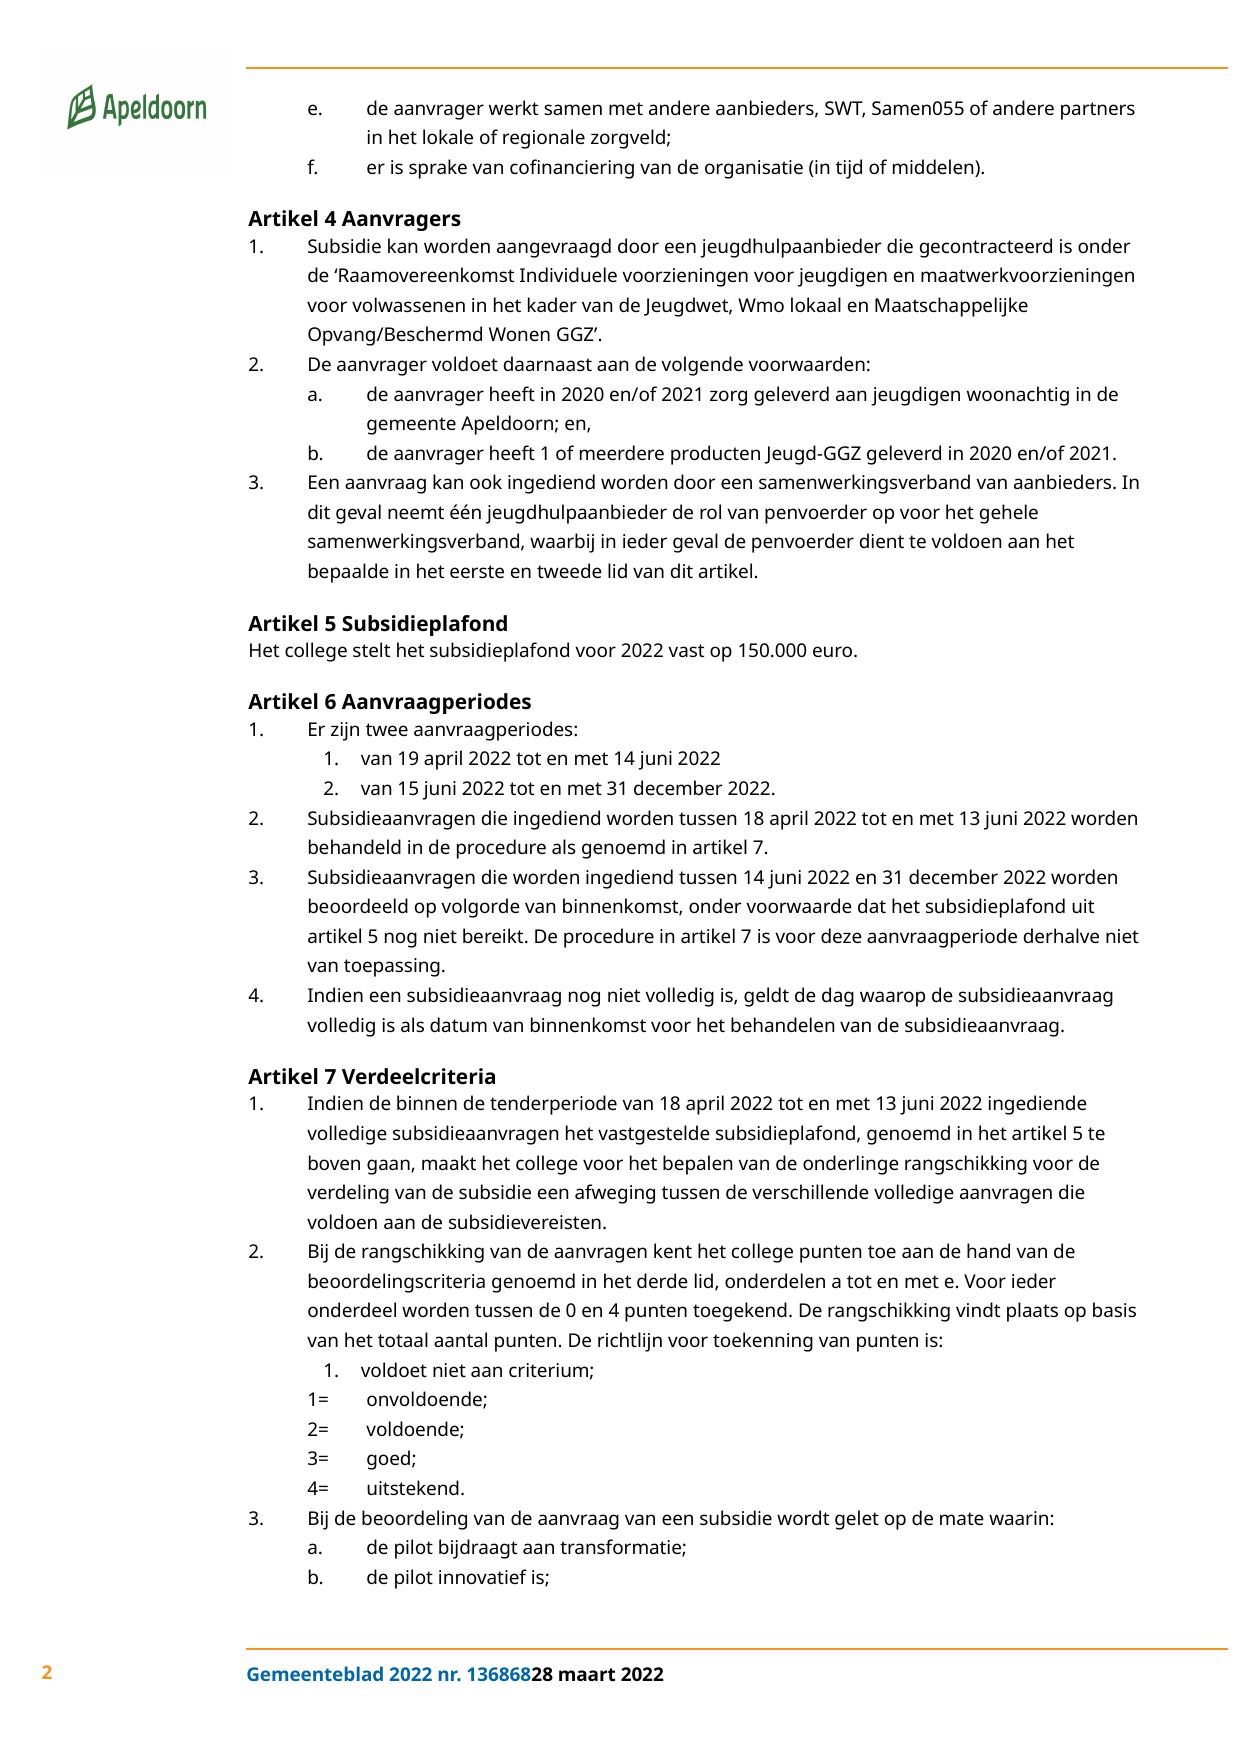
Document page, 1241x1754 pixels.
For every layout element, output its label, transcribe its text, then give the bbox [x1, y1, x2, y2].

text Het college stelt het subsidieplafond voor 2022 vast op 150.000 euro. [248, 637, 1152, 663]
list de pilot bijdraagt aan transformatie; [307, 1534, 1152, 1560]
text Artikel 6 Aanvraagperiodes [248, 687, 1152, 716]
list de aanvrager heeft 1 of meerdere producten Jeugd-GGZ geleverd in 2020 en/of 2021. [307, 440, 1152, 466]
text Artikel 5 Subsidieplafond [248, 609, 1152, 637]
list van 15 juni 2022 tot en met 31 december 2022. [323, 775, 1152, 801]
list onvoldoende; [307, 1386, 1152, 1412]
list voldoende; [307, 1416, 1152, 1442]
list goed; [307, 1446, 1152, 1471]
picture [41, 47, 231, 172]
text Artikel 7 Verdeelcriteria [248, 1062, 1152, 1091]
list van 19 april 2022 tot en met 14 juni 2022 [323, 746, 1152, 771]
list Subsidie kan worden aangevraagd door een jeugdhulpaanbieder die gecontracteerd is onder de ‘Raamovereenkomst Individuele voorzieningen voor jeugdigen en maatwerkvoorzieningen voor volwassenen in het kader van de Jeugdwet, Wmo lokaal en Maatschappelijke Opvang/Beschermd Wonen GGZ’. [248, 233, 1152, 347]
list Bij de rangschikking van de aanvragen kent het college punten toe aan de hand van de beoordelingscriteria genoemd in het derde lid, onderdelen a tot en met e. Voor ieder onderdeel worden tussen de 0 en 4 punten toegekend. De rangschikking vindt plaats op basis van het totaal aantal punten. De richtlijn voor toekenning van punten is: [248, 1238, 1152, 1353]
text Artikel 4 Aanvragers [248, 204, 1152, 233]
list Indien een subsidieaanvraag nog niet volledig is, geldt de dag waarop de subsidieaanvraag volledig is als datum van binnenkomst voor het behandelen van de subsidieaanvraag. [248, 982, 1152, 1037]
list Subsidieaanvragen die worden ingediend tussen 14 juni 2022 en 31 december 2022 worden beoordeeld op volgorde van binnenkomst, onder voorwaarde dat het subsidieplafond uit artikel 5 nog niet bereikt. De procedure in artikel 7 is voor deze aanvraagperiode derhalve niet van toepassing. [248, 864, 1152, 978]
list De aanvrager voldoet daarnaast aan de volgende voorwaarden: [248, 351, 1152, 377]
list Er zijn twee aanvraagperiodes: [248, 716, 1152, 742]
list Subsidieaanvragen die ingediend worden tussen 18 april 2022 tot en met 13 juni 2022 worden behandeld in de procedure als genoemd in artikel 7. [248, 805, 1152, 860]
list Indien de binnen de tenderperiode van 18 april 2022 tot en met 13 juni 2022 ingediende volledige subsidieaanvragen het vastgestelde subsidieplafond, genoemd in het artikel 5 te boven gaan, maakt het college voor het bepalen van de onderlinge rangschikking voor de verdeling van de subsidie een afweging tussen de verschillende volledige aanvragen die voldoen aan de subsidievereisten. [248, 1091, 1152, 1235]
list de aanvrager werkt samen met andere aanbieders, SWT, Samen055 of andere partners in het lokale of regionale zorgveld; [307, 95, 1152, 150]
list Een aanvraag kan ook ingediend worden door een samenwerkingsverband van aanbieders. In dit geval neemt één jeugdhulpaanbieder de rol van penvoerder op voor het gehele samenwerkingsverband, waarbij in ieder geval de penvoerder dient te voldoen aan het bepaalde in het eerste en tweede lid van dit artikel. [248, 469, 1152, 584]
list de aanvrager heeft in 2020 en/of 2021 zorg geleverd aan jeugdigen woonachtig in de gemeente Apeldoorn; en, [307, 381, 1152, 436]
list Bij de beoordeling van de aanvraag van een subsidie wordt gelet op de mate waarin: [248, 1505, 1152, 1531]
list uitstekend. [307, 1475, 1152, 1501]
list voldoet niet aan criterium; [323, 1357, 1152, 1383]
list er is sprake van cofinanciering van de organisatie (in tijd of middelen). [307, 154, 1152, 180]
list de pilot innovatief is; [307, 1564, 1152, 1590]
